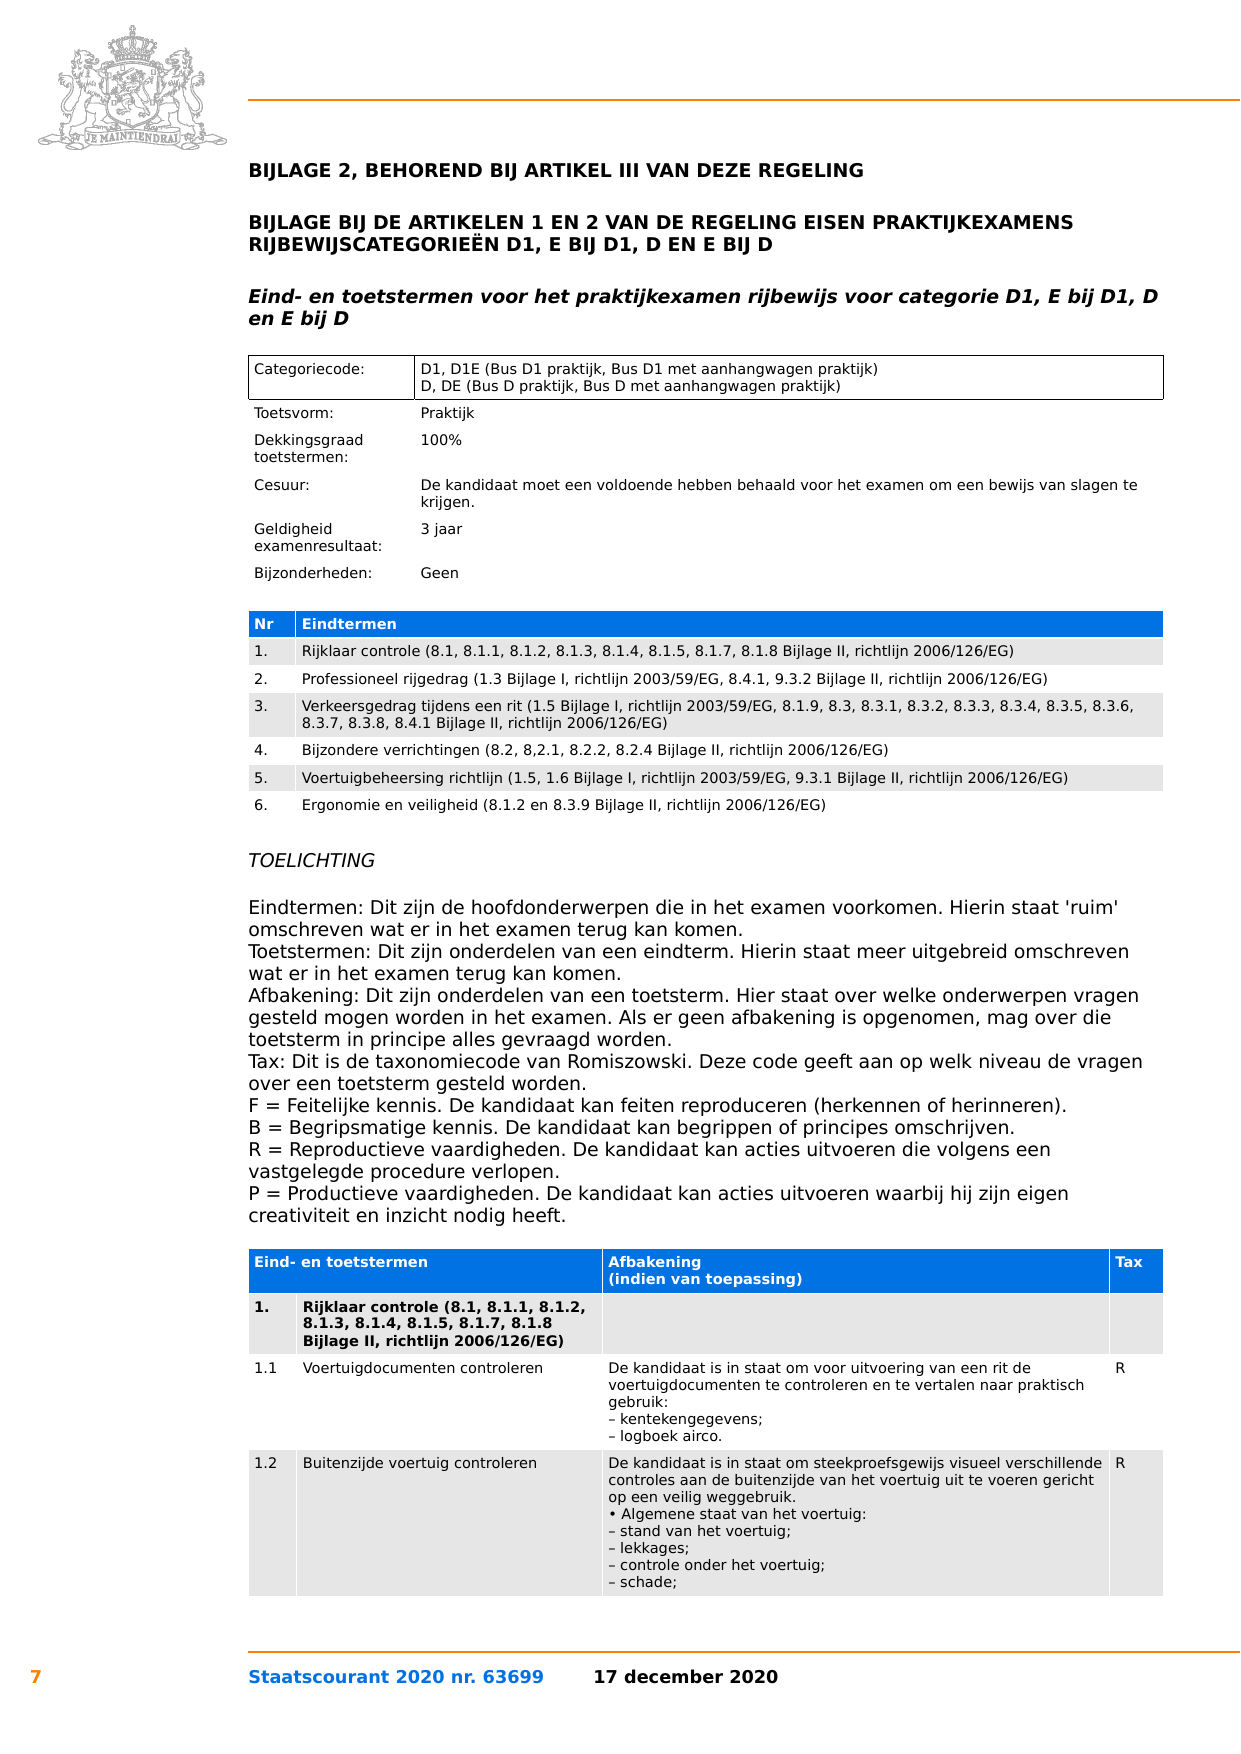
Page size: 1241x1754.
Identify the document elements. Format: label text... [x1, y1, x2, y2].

table_header Tax [1110, 1249, 1163, 1293]
table_cell Bijzondere verrichtingen (8.2, 8,2.1, 8.2.2, 8.2.4 Bijlage II, richtlijn 2006/126/EG) [296, 738, 1163, 764]
table_header Categoriecode: [249, 356, 414, 399]
text Afbakening: Dit zijn onderdelen van een toetsterm. Hier staat over welke onderwerpen vragen gesteld mogen worden in het examen. Als er geen afbakening is opgenomen, mag over die toetsterm in principe alles gevraagd worden. [248, 985, 1163, 1051]
table_header Eind- en toetstermen [249, 1249, 602, 1293]
table_cell Verkeersgedrag tijdens een rit (1.5 Bijlage I, richtlijn 2003/59/EG, 8.1.9, 8.3, 8.3.1, 8.3.2, 8.3.3, 8.3.4, 8.3.5, 8.3.6, 8.3.7, 8.3.8, 8.4.1 Bijlage II, richtlijn 2006/126/EG) [296, 693, 1163, 737]
table_cell Geen [415, 561, 1163, 587]
subtitle TOELICHTING [248, 850, 1163, 872]
subtitle Eind- en toetstermen voor het praktijkexamen rijbewijs voor categorie D1, E bij D1, D en E bij D [248, 286, 1163, 330]
table_cell [1110, 1294, 1163, 1354]
table_cell Bijzonderheden: [249, 561, 414, 587]
table_cell 3 jaar [415, 516, 1163, 560]
table_cell Voertuigdocumenten controleren [297, 1355, 602, 1449]
table_header Eindtermen [296, 611, 1163, 637]
table_cell Dekkingsgraad toetstermen: [249, 428, 414, 471]
text Toetstermen: Dit zijn onderdelen van een eindterm. Hierin staat meer uitgebreid omschreven wat er in het examen terug kan komen. [248, 941, 1163, 985]
table_header Nr [249, 611, 295, 637]
table_cell 2. [249, 666, 295, 692]
table_cell 1.1 [249, 1355, 296, 1449]
table_cell De kandidaat is in staat om voor uitvoering van een rit de voertuigdocumenten te controleren en te vertalen naar praktisch gebruik: – kentekengegevens; – logboek airco. [603, 1355, 1109, 1449]
table_cell Voertuigbeheersing richtlijn (1.5, 1.6 Bijlage I, richtlijn 2003/59/EG, 9.3.1 Bijlage II, richtlijn 2006/126/EG) [296, 765, 1163, 791]
table_cell 4. [249, 738, 295, 764]
table_cell R [1110, 1450, 1163, 1596]
table_cell Rijklaar controle (8.1, 8.1.1, 8.1.2, 8.1.3, 8.1.4, 8.1.5, 8.1.7, 8.1.8 Bijlage II, richtlijn 2006/126/EG) [296, 639, 1163, 665]
table_cell De kandidaat moet een voldoende hebben behaald voor het examen om een bewijs van slagen te krijgen. [415, 472, 1163, 515]
table_header Afbakening (indien van toepassing) [603, 1249, 1109, 1293]
table_cell Buitenzijde voertuig controleren [297, 1450, 602, 1596]
table_cell 3. [249, 693, 295, 737]
table_cell 100% [415, 428, 1163, 471]
table_header D1, D1E (Bus D1 praktijk, Bus D1 met aanhangwagen praktijk) D, DE (Bus D praktijk, Bus D met aanhangwagen praktijk) [415, 356, 1163, 399]
table_cell Ergonomie en veiligheid (8.1.2 en 8.3.9 Bijlage II, richtlijn 2006/126/EG) [296, 793, 1163, 819]
table_cell Rijklaar controle (8.1, 8.1.1, 8.1.2, 8.1.3, 8.1.4, 8.1.5, 8.1.7, 8.1.8 Bijlage II, richtlijn 2006/126/EG) [297, 1294, 602, 1354]
table_cell Toetsvorm: [249, 400, 414, 427]
table_cell De kandidaat is in staat om steekproefsgewijs visueel verschillende controles aan de buitenzijde van het voertuig uit te voeren gericht op een veilig weggebruik. • Algemene staat van het voertuig: – stand van het voertuig; – lekkages; – controle onder het voertuig; – schade; [603, 1450, 1109, 1596]
table_cell Cesuur: [249, 472, 414, 515]
table_cell 6. [249, 793, 295, 819]
table_cell 5. [249, 765, 295, 791]
table_cell [603, 1294, 1109, 1354]
subtitle BIJLAGE 2, BEHOREND BIJ ARTIKEL III VAN DEZE REGELING [248, 160, 1163, 182]
table_cell 1.2 [249, 1450, 296, 1596]
table_cell 1. [249, 1294, 296, 1354]
text Tax: Dit is de taxonomiecode van Romiszowski. Deze code geeft aan op welk niveau de vragen over een toetsterm gesteld worden. [248, 1051, 1163, 1094]
table_cell Praktijk [415, 400, 1163, 427]
subtitle BIJLAGE BIJ DE ARTIKELEN 1 EN 2 VAN DE REGELING EISEN PRAKTIJKEXAMENS RIJBEWIJSCATEGORIEËN D1, E BIJ D1, D EN E BIJ D [248, 212, 1163, 256]
table_cell Geldigheid examenresultaat: [249, 516, 414, 560]
text R = Reproductieve vaardigheden. De kandidaat kan acties uitvoeren die volgens een vastgelegde procedure verlopen. [248, 1138, 1163, 1182]
text F = Feitelijke kennis. De kandidaat kan feiten reproduceren (herkennen of herinneren). [248, 1094, 1163, 1117]
table_cell 1. [249, 639, 295, 665]
text Eindtermen: Dit zijn de hoofdonderwerpen die in het examen voorkomen. Hierin staat 'ruim' omschreven wat er in het examen terug kan komen. [248, 897, 1163, 941]
table_cell R [1110, 1355, 1163, 1449]
table_cell Professioneel rijgedrag (1.3 Bijlage I, richtlijn 2003/59/EG, 8.4.1, 9.3.2 Bijlage II, richtlijn 2006/126/EG) [296, 666, 1163, 692]
text B = Begripsmatige kennis. De kandidaat kan begrippen of principes omschrijven. [248, 1117, 1163, 1138]
text P = Productieve vaardigheden. De kandidaat kan acties uitvoeren waarbij hij zijn eigen creativiteit en inzicht nodig heeft. [248, 1182, 1163, 1226]
picture [38, 25, 227, 150]
